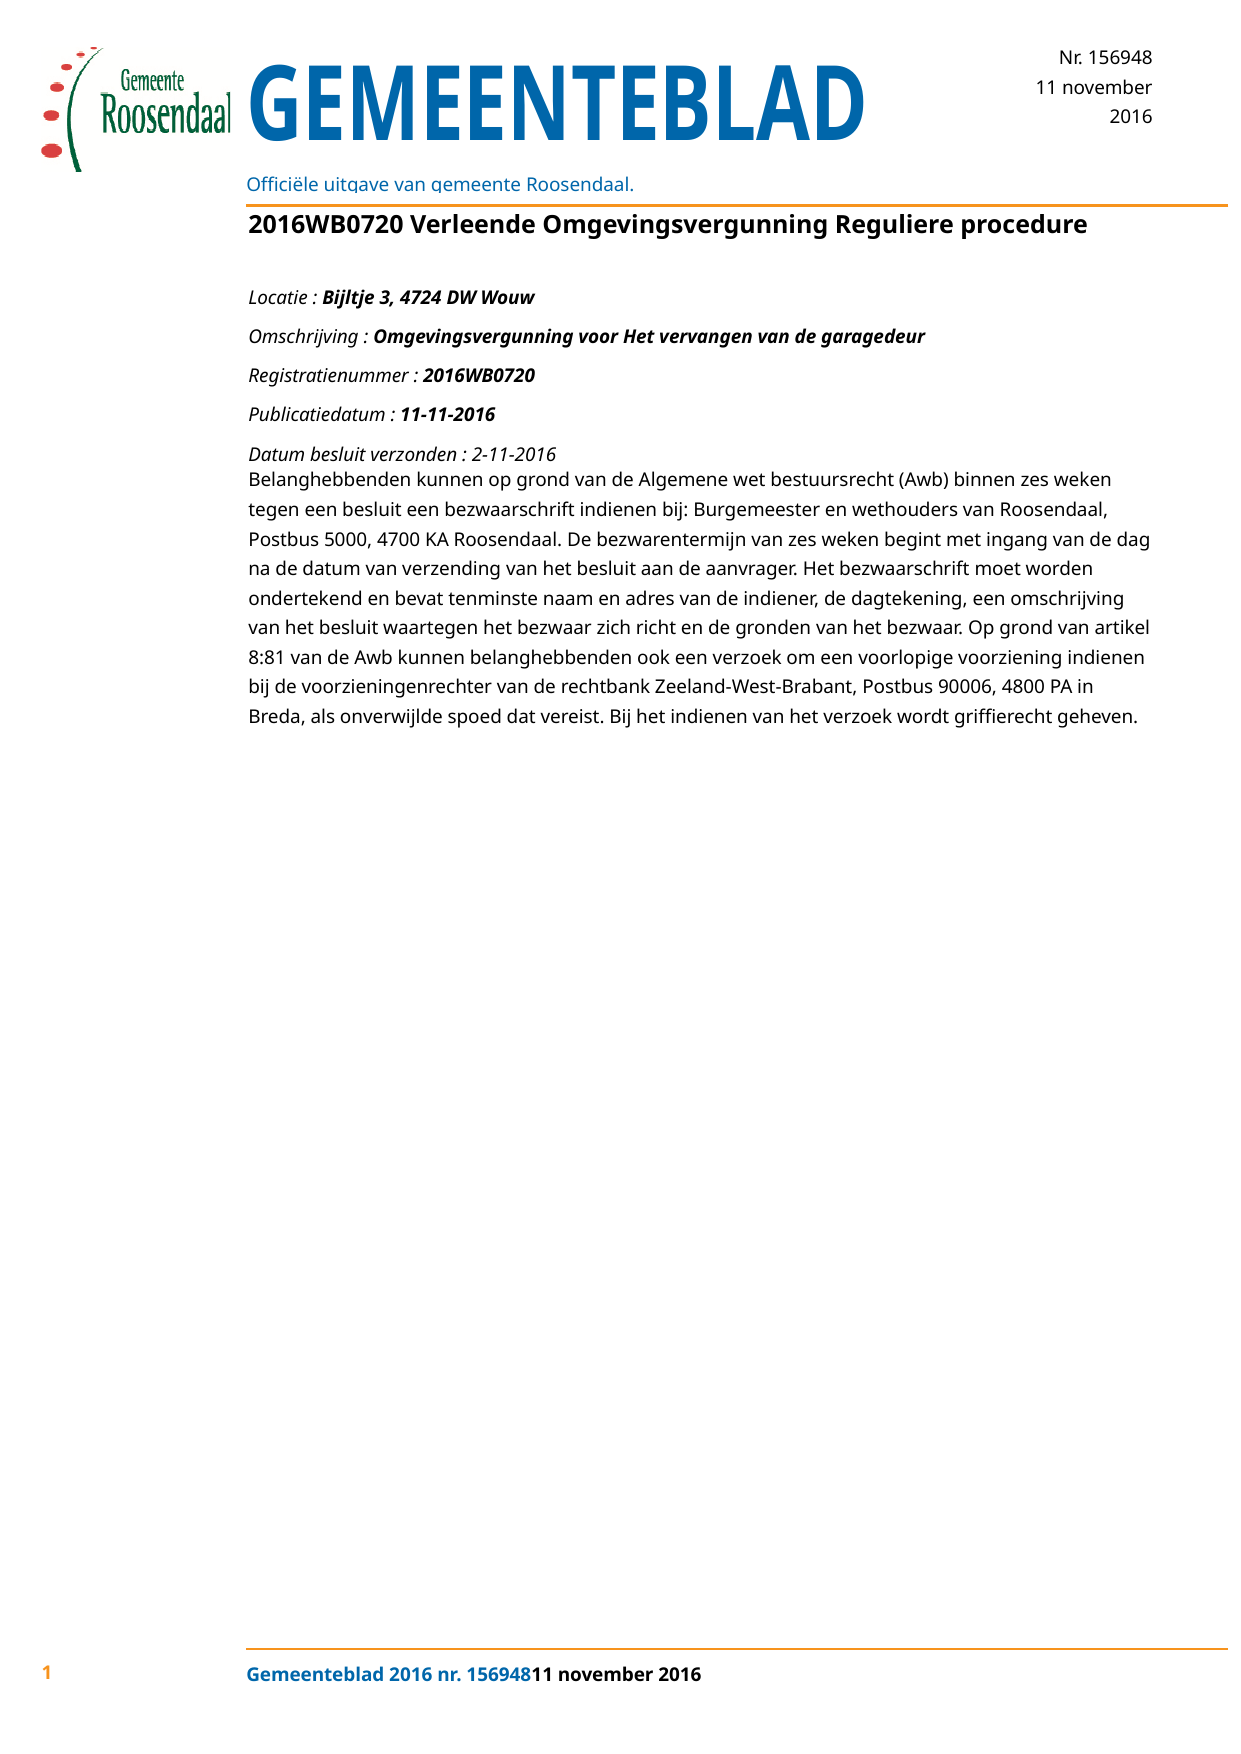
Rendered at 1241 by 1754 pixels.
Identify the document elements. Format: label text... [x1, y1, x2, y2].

text Locatie : Bijltje 3, 4724 DW Wouw [248, 284, 1152, 309]
text Belanghebbenden kunnen op grond van de Algemene wet bestuursrecht (Awb) binnen zes weken tegen een besluit een bezwaarschrift indienen bij: Burgemeester en wethouders van Roosendaal, Postbus 5000, 4700 KA Roosendaal. De bezwarentermijn van zes weken begint met ingang van de dag na de datum van verzending van het besluit aan de aanvrager. Het bezwaarschrift moet worden ondertekend en bevat tenminste naam en adres van de indiener, de dagtekening, een omschrijving van het besluit waartegen het bezwaar zich richt en de gronden van het bezwaar. Op grond van artikel 8:81 van de Awb kunnen belanghebbenden ook een verzoek om een voorlopige voorziening indienen bij de voorzieningenrechter van de rechtbank Zeeland-West-Brabant, Postbus 90006, 4800 PA in Breda, als onverwijlde spoed dat vereist. Bij het indienen van het verzoek wordt griffierecht geheven. [248, 467, 1152, 729]
text Omschrijving : Omgevingsvergunning voor Het vervangen van de garagedeur [248, 323, 1152, 349]
text Registratienummer : 2016WB0720 [248, 362, 1152, 388]
text Publicatiedatum : 11-11-2016 [248, 402, 1152, 427]
text 2016WB0720 Verleende Omgevingsvergunning Reguliere procedure [248, 207, 1152, 241]
text Datum besluit verzonden : 2-11-2016 [248, 441, 1152, 467]
picture [41, 47, 231, 172]
